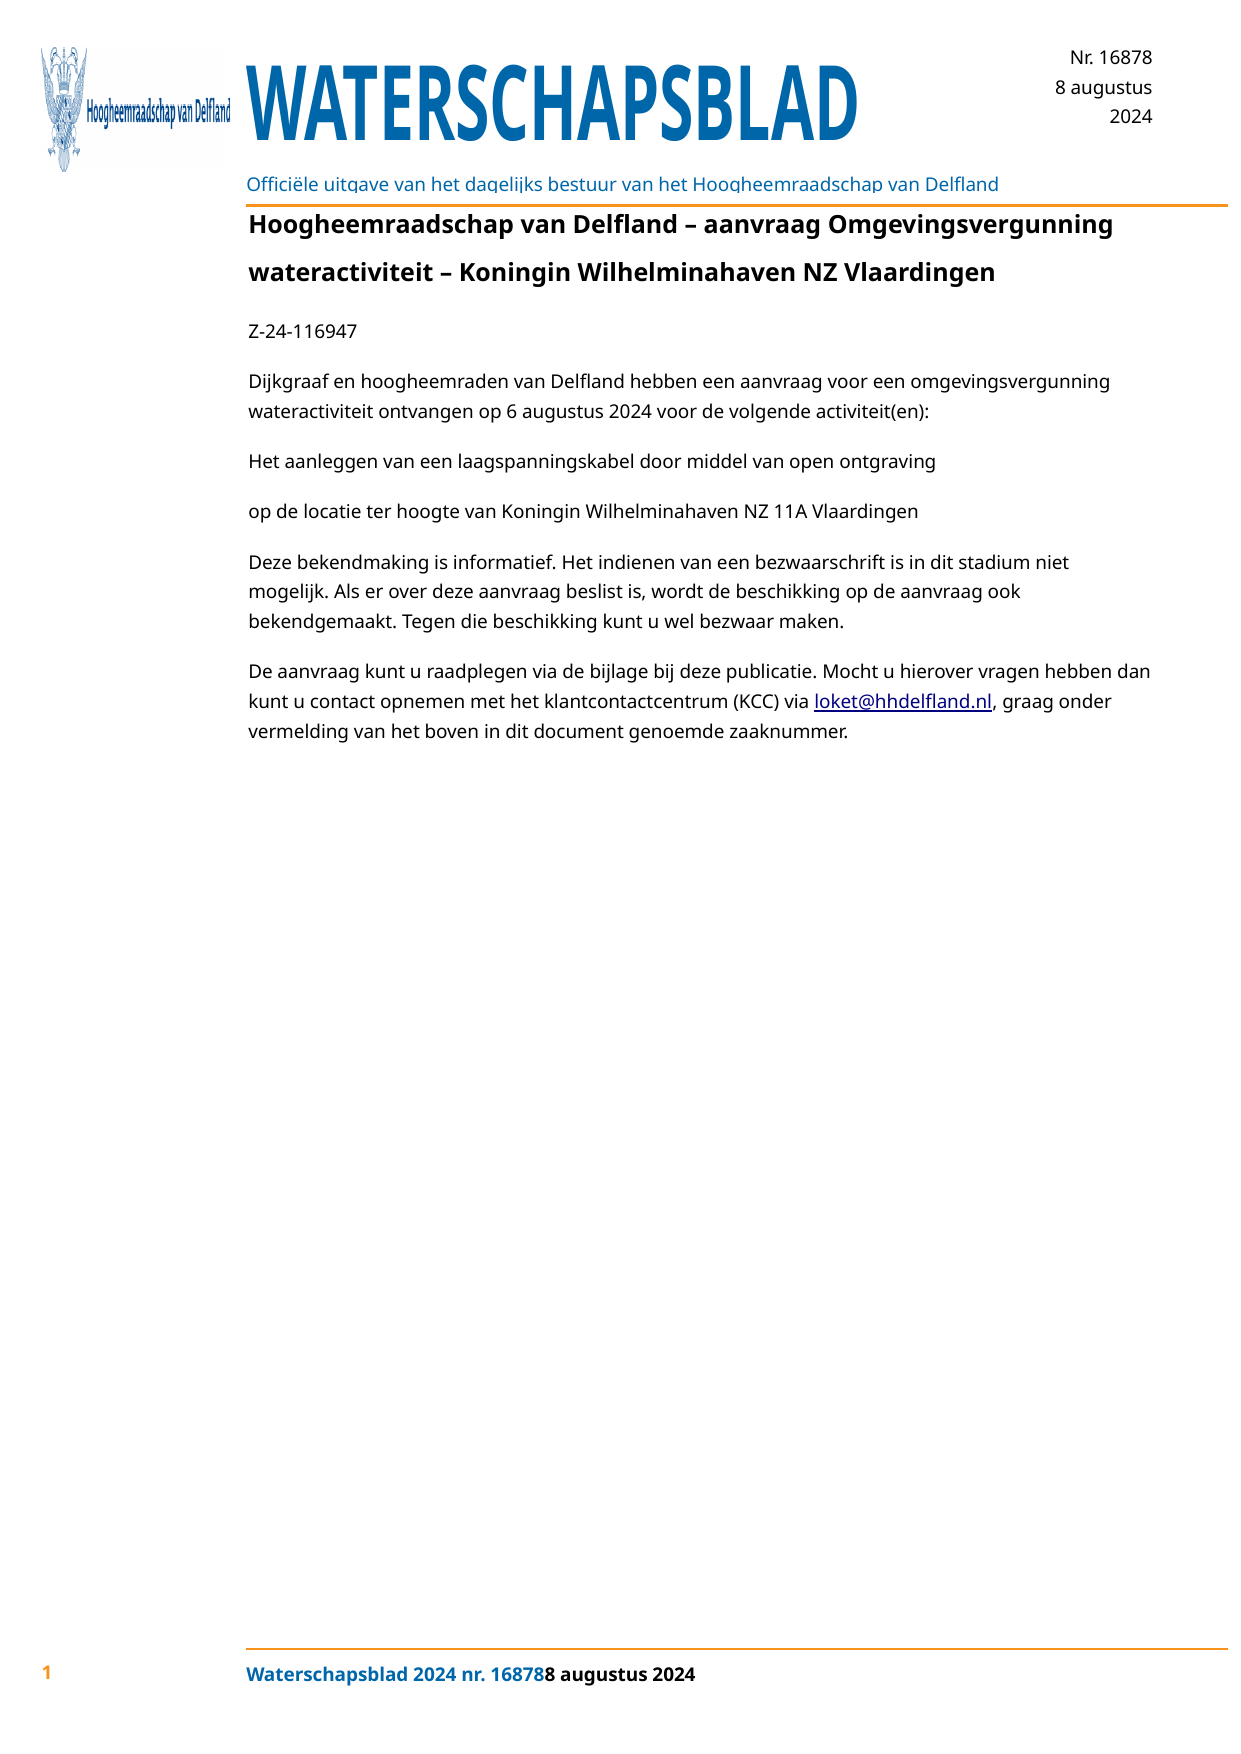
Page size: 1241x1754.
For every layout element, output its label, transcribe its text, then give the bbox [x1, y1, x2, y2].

text Z-24-116947 [248, 318, 1152, 344]
text Deze bekendmaking is informatief. Het indienen van een bezwaarschrift is in dit stadium niet mogelijk. Als er over deze aanvraag beslist is, wordt de beschikking op de aanvraag ook bekendgemaakt. Tegen die beschikking kunt u wel bezwaar maken. [248, 549, 1152, 634]
text op de locatie ter hoogte van Koningin Wilhelminahaven NZ 11A Vlaardingen [248, 499, 1152, 524]
picture [41, 47, 231, 172]
text Het aanleggen van een laagspanningskabel door middel van open ontgraving [248, 448, 1152, 474]
text Hoogheemraadschap van Delfland – aanvraag Omgevingsvergunning wateractiviteit – Koningin Wilhelminahaven NZ Vlaardingen [248, 207, 1152, 288]
text De aanvraag kunt u raadplegen via de bijlage bij deze publicatie. Mocht u hierover vragen hebben dan kunt u contact opnemen met het klantcontactcentrum (KCC) via loket@hhdelfland.nl, graag onder vermelding van het boven in dit document genoemde zaaknummer. [248, 659, 1152, 744]
text Dijkgraaf en hoogheemraden van Delfland hebben een aanvraag voor een omgevingsvergunning wateractiviteit ontvangen op 6 augustus 2024 voor de volgende activiteit(en): [248, 368, 1152, 424]
